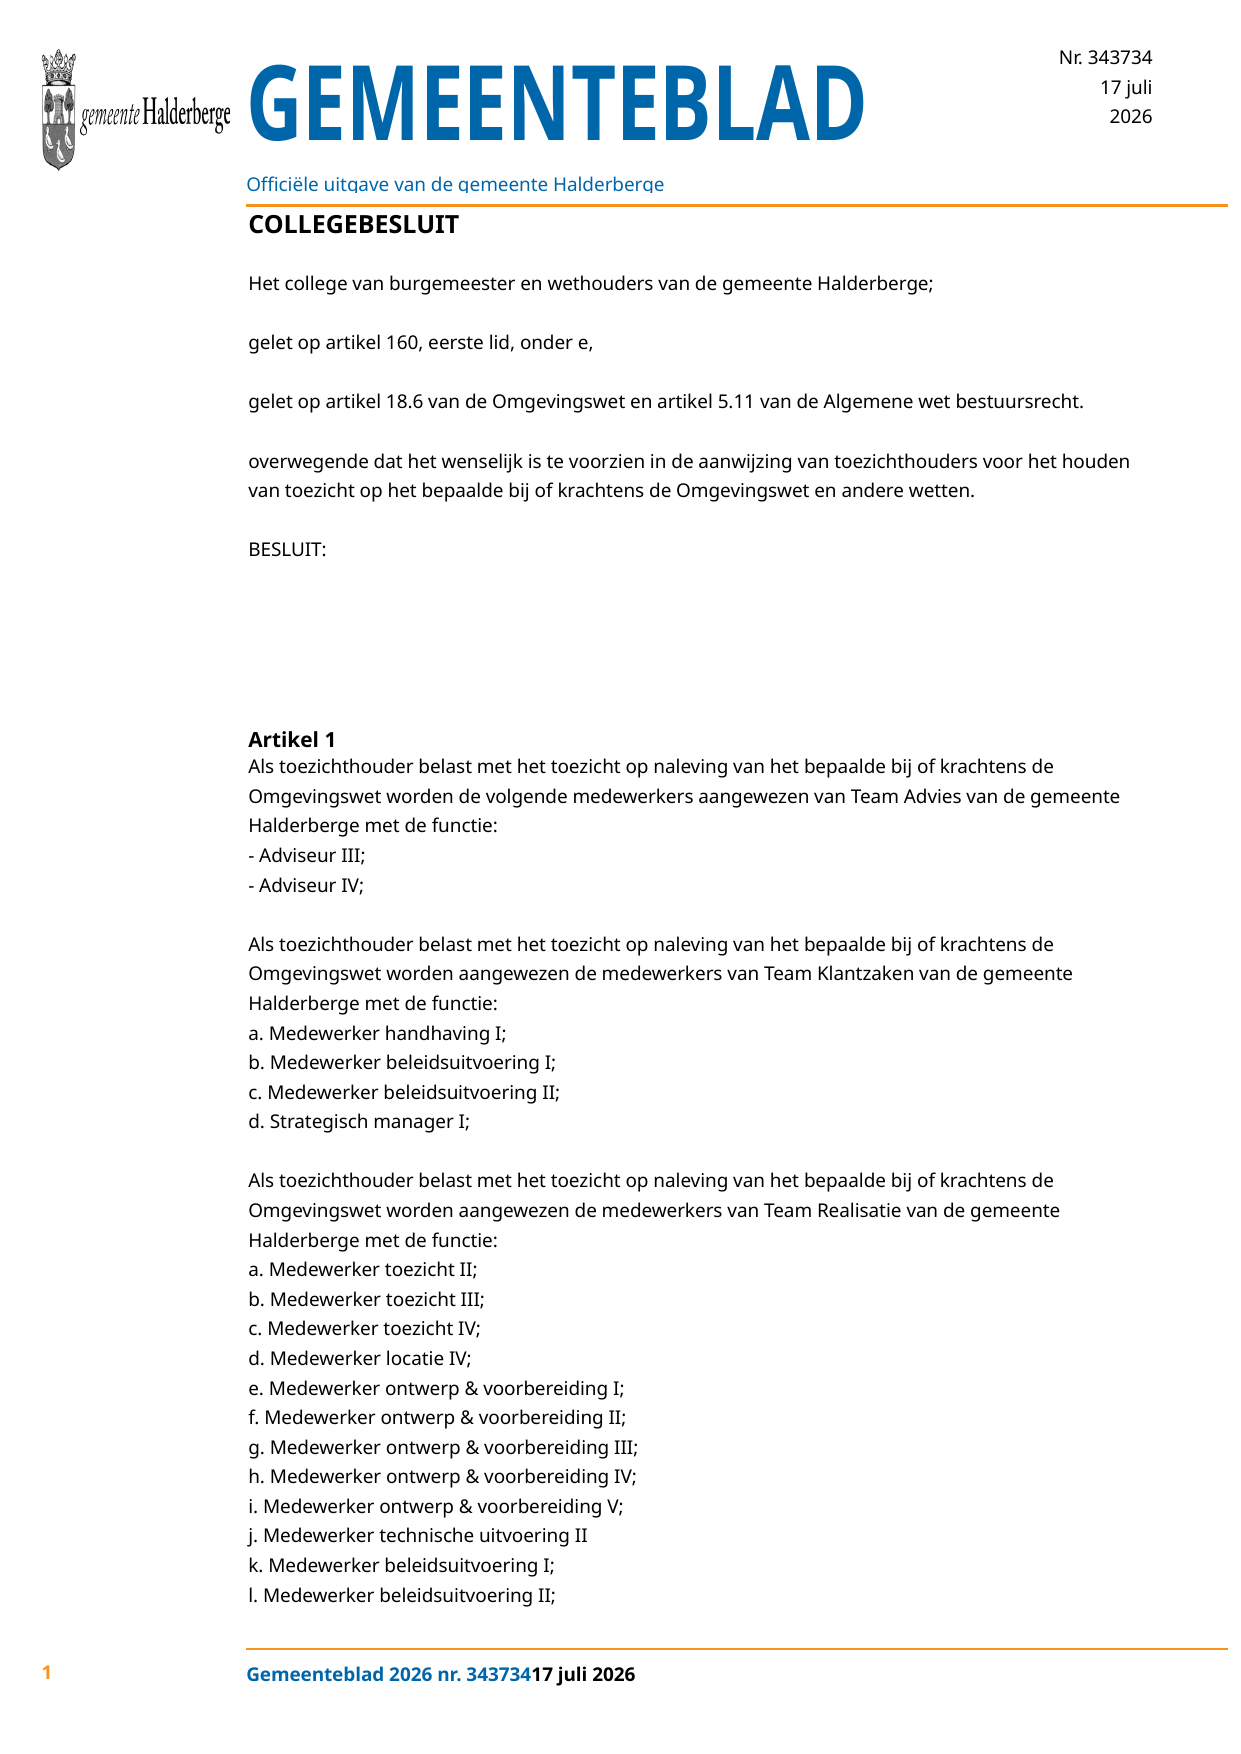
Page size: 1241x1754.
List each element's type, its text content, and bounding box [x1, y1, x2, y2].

text b. Medewerker beleidsuitvoering I; [248, 1049, 1152, 1075]
text Als toezichthouder belast met het toezicht op naleving van het bepaalde bij of krachtens de Omgevingswet worden aangewezen de medewerkers van Team Realisatie van de gemeente Halderberge met de functie: [248, 1168, 1152, 1252]
text BESLUIT: [248, 537, 1152, 562]
text Als toezichthouder belast met het toezicht op naleving van het bepaalde bij of krachtens de Omgevingswet worden aangewezen de medewerkers van Team Klantzaken van de gemeente Halderberge met de functie: [248, 931, 1152, 1016]
text overwegende dat het wenselijk is te voorzien in de aanwijzing van toezichthouders voor het houden van toezicht op het bepaalde bij of krachtens de Omgevingswet en andere wetten. [248, 448, 1152, 503]
text Als toezichthouder belast met het toezicht op naleving van het bepaalde bij of krachtens de Omgevingswet worden de volgende medewerkers aangewezen van Team Advies van de gemeente Halderberge met de functie: [248, 753, 1152, 838]
text gelet op artikel 160, eerste lid, onder e, [248, 329, 1152, 355]
text d. Medewerker locatie IV; [248, 1345, 1152, 1371]
text a. Medewerker toezicht II; [248, 1256, 1152, 1282]
text j. Medewerker technische uitvoering II [248, 1523, 1152, 1548]
text l. Medewerker beleidsuitvoering II; [248, 1582, 1152, 1607]
text gelet op artikel 18.6 van de Omgevingswet en artikel 5.11 van de Algemene wet bestuursrecht. [248, 389, 1152, 414]
text h. Medewerker ontwerp & voorbereiding IV; [248, 1463, 1152, 1489]
text i. Medewerker ontwerp & voorbereiding V; [248, 1493, 1152, 1519]
text f. Medewerker ontwerp & voorbereiding II; [248, 1404, 1152, 1430]
text c. Medewerker toezicht IV; [248, 1316, 1152, 1341]
text k. Medewerker beleidsuitvoering I; [248, 1552, 1152, 1578]
text Het college van burgemeester en wethouders van de gemeente Halderberge; [248, 270, 1152, 296]
text COLLEGEBESLUIT [248, 207, 1152, 241]
picture [41, 47, 231, 172]
text Artikel 1 [248, 725, 1152, 753]
text - Adviseur IV; [248, 872, 1152, 897]
text - Adviseur III; [248, 842, 1152, 868]
text e. Medewerker ontwerp & voorbereiding I; [248, 1375, 1152, 1400]
text g. Medewerker ontwerp & voorbereiding III; [248, 1434, 1152, 1459]
text d. Strategisch manager I; [248, 1108, 1152, 1134]
text b. Medewerker toezicht III; [248, 1286, 1152, 1312]
text c. Medewerker beleidsuitvoering II; [248, 1079, 1152, 1104]
text a. Medewerker handhaving I; [248, 1020, 1152, 1045]
